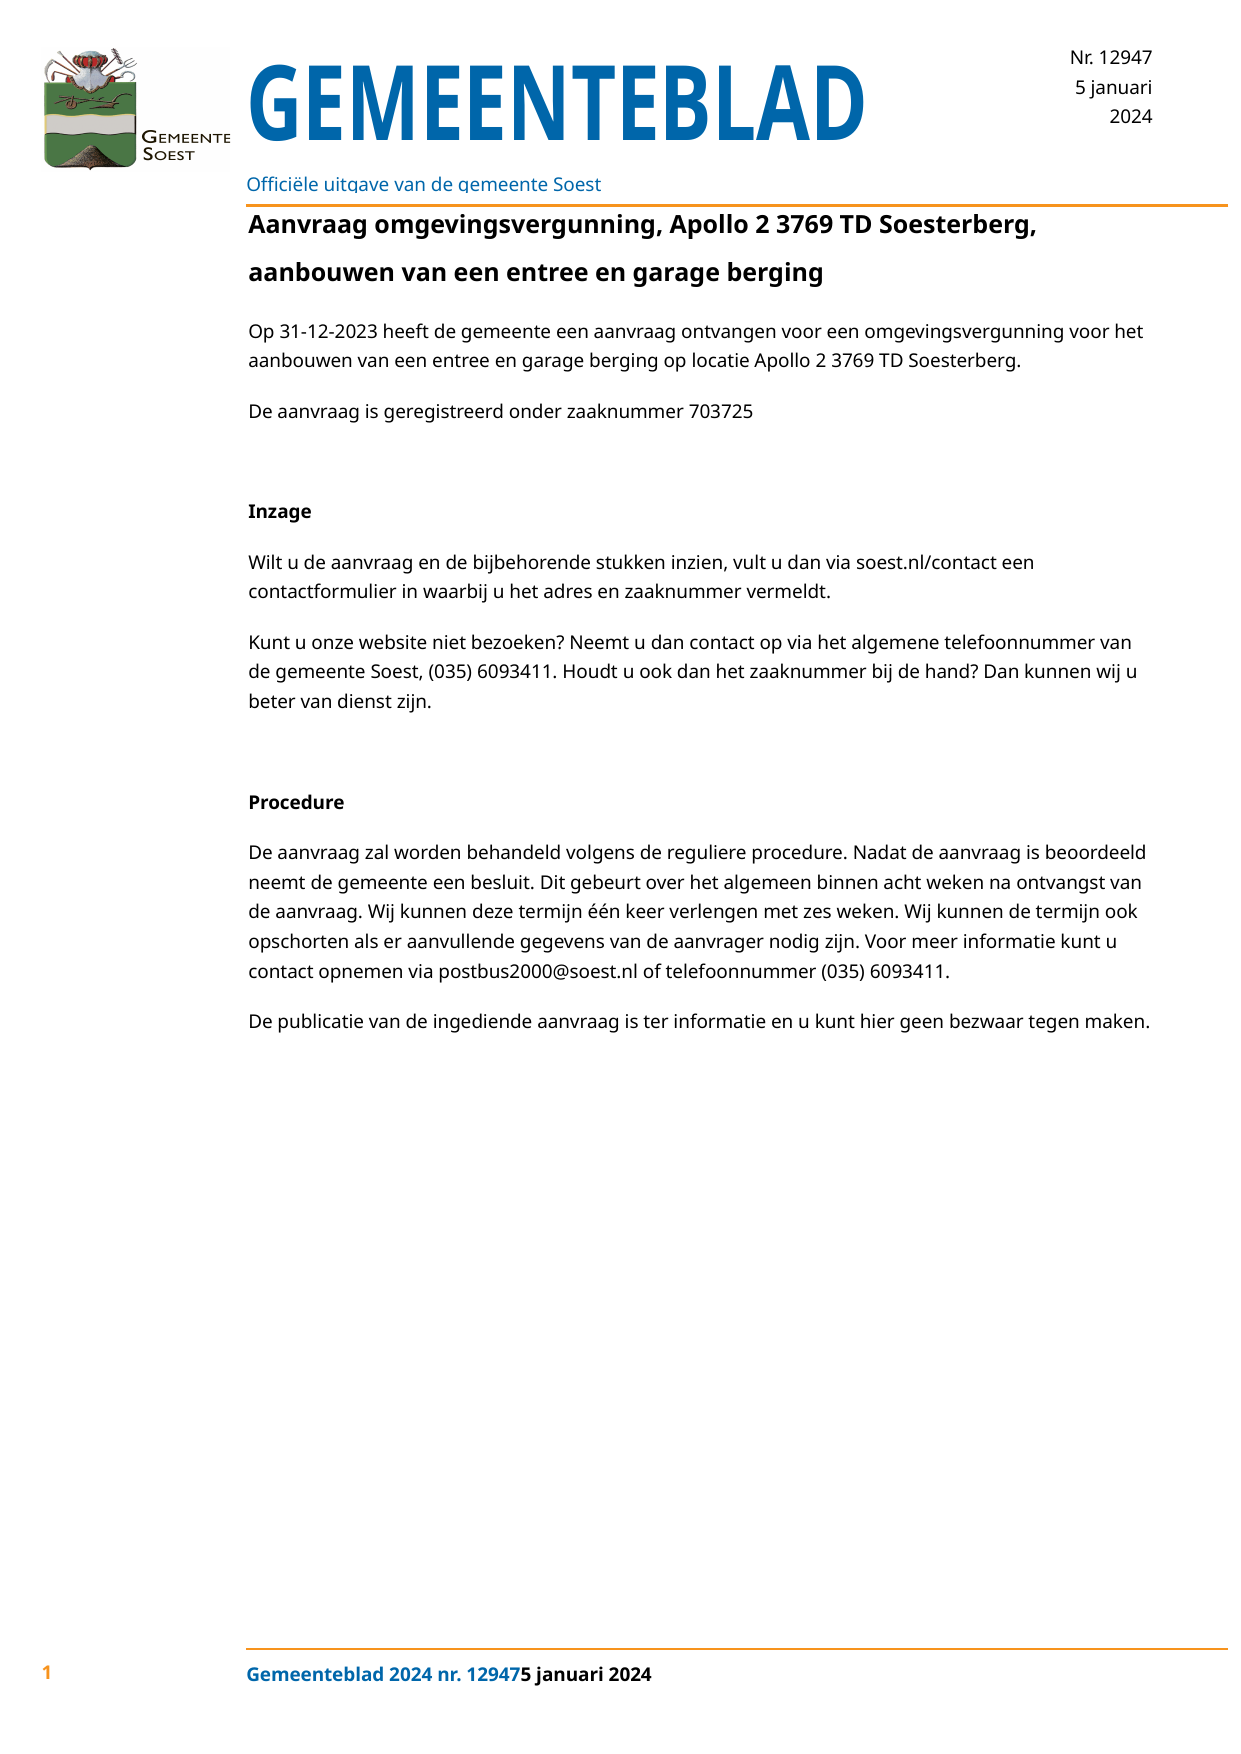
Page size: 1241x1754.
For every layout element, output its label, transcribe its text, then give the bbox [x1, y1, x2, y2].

text De publicatie van de ingediende aanvraag is ter informatie en u kunt hier geen bezwaar tegen maken. [248, 1008, 1152, 1034]
text Wilt u de aanvraag en de bijbehorende stukken inzien, vult u dan via soest.nl/contact een contactformulier in waarbij u het adres en zaaknummer vermeldt. [248, 549, 1152, 604]
text De aanvraag zal worden behandeld volgens de reguliere procedure. Nadat de aanvraag is beoordeeld neemt de gemeente een besluit. Dit gebeurt over het algemeen binnen acht weken na ontvangst van de aanvraag. Wij kunnen deze termijn één keer verlengen met zes weken. Wij kunnen de termijn ook opschorten als er aanvullende gegevens van de aanvrager nodig zijn. Voor meer informatie kunt u contact opnemen via postbus2000@soest.nl of telefoonnummer (035) 6093411. [248, 839, 1152, 984]
text Procedure [248, 789, 1152, 815]
text Kunt u onze website niet bezoeken? Neemt u dan contact op via het algemene telefoonnummer van de gemeente Soest, (035) 6093411. Houdt u ook dan het zaaknummer bij de hand? Dan kunnen wij u beter van dienst zijn. [248, 629, 1152, 714]
text De aanvraag is geregistreerd onder zaaknummer 703725 [248, 398, 1152, 424]
text Op 31-12-2023 heeft de gemeente een aanvraag ontvangen voor een omgevingsvergunning voor het aanbouwen van een entree en garage berging op locatie Apollo 2 3769 TD Soesterberg. [248, 318, 1152, 373]
text Aanvraag omgevingsvergunning, Apollo 2 3769 TD Soesterberg, aanbouwen van een entree en garage berging [248, 207, 1152, 288]
picture [41, 47, 231, 172]
text Inzage [248, 499, 1152, 524]
